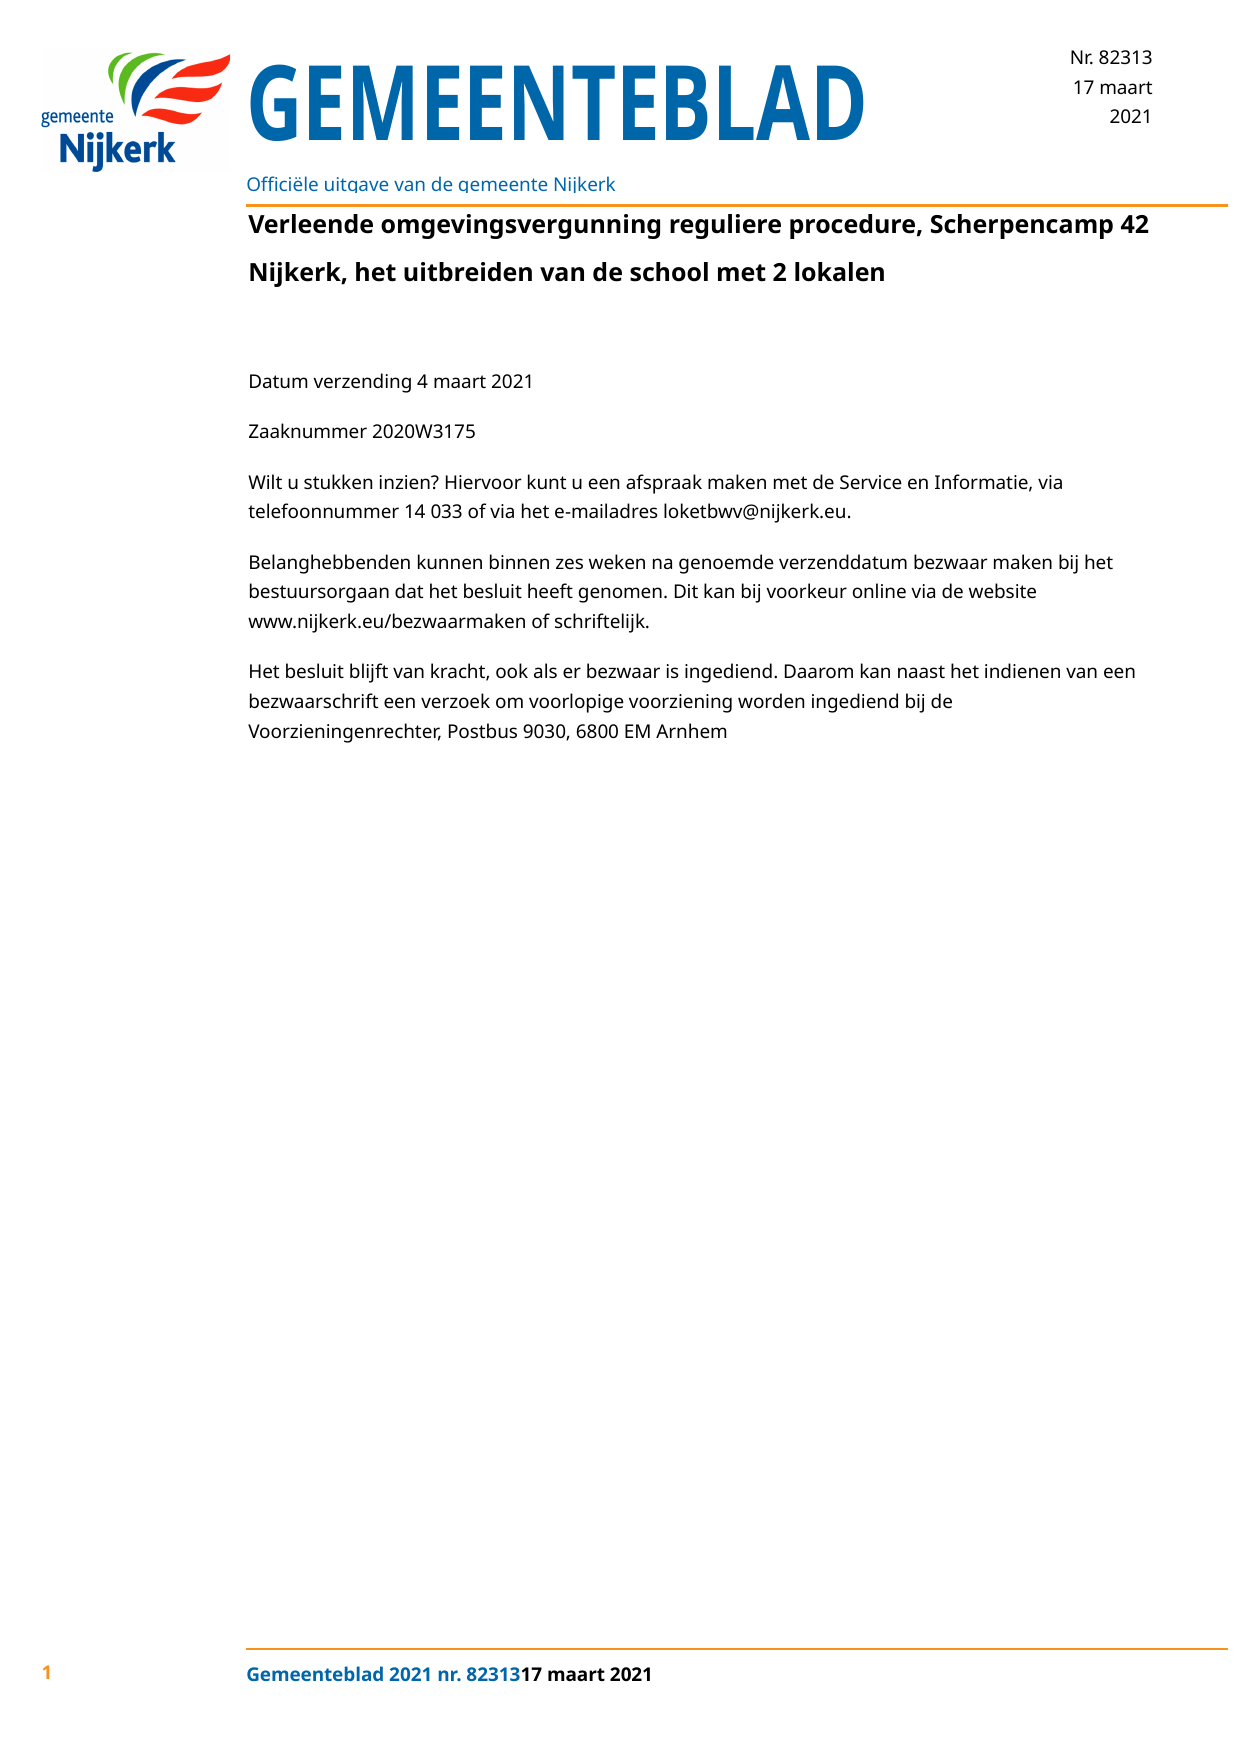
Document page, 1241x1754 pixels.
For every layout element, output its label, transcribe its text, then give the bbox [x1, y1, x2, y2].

text Datum verzending 4 maart 2021 [248, 368, 1152, 394]
text Zaaknummer 2020W3175 [248, 419, 1152, 444]
picture [41, 47, 231, 172]
text Verleende omgevingsvergunning reguliere procedure, Scherpencamp 42 Nijkerk, het uitbreiden van de school met 2 lokalen [248, 207, 1152, 288]
text Het besluit blijft van kracht, ook als er bezwaar is ingediend. Daarom kan naast het indienen van een bezwaarschrift een verzoek om voorlopige voorziening worden ingediend bij de Voorzieningenrechter, Postbus 9030, 6800 EM Arnhem [248, 659, 1152, 744]
text Wilt u stukken inzien? Hiervoor kunt u een afspraak maken met de Service en Informatie, via telefoonnummer 14 033 of via het e-mailadres loketbwv@nijkerk.eu. [248, 469, 1152, 524]
text Belanghebbenden kunnen binnen zes weken na genoemde verzenddatum bezwaar maken bij het bestuursorgaan dat het besluit heeft genomen. Dit kan bij voorkeur online via de website www.nijkerk.eu/bezwaarmaken of schriftelijk. [248, 549, 1152, 634]
